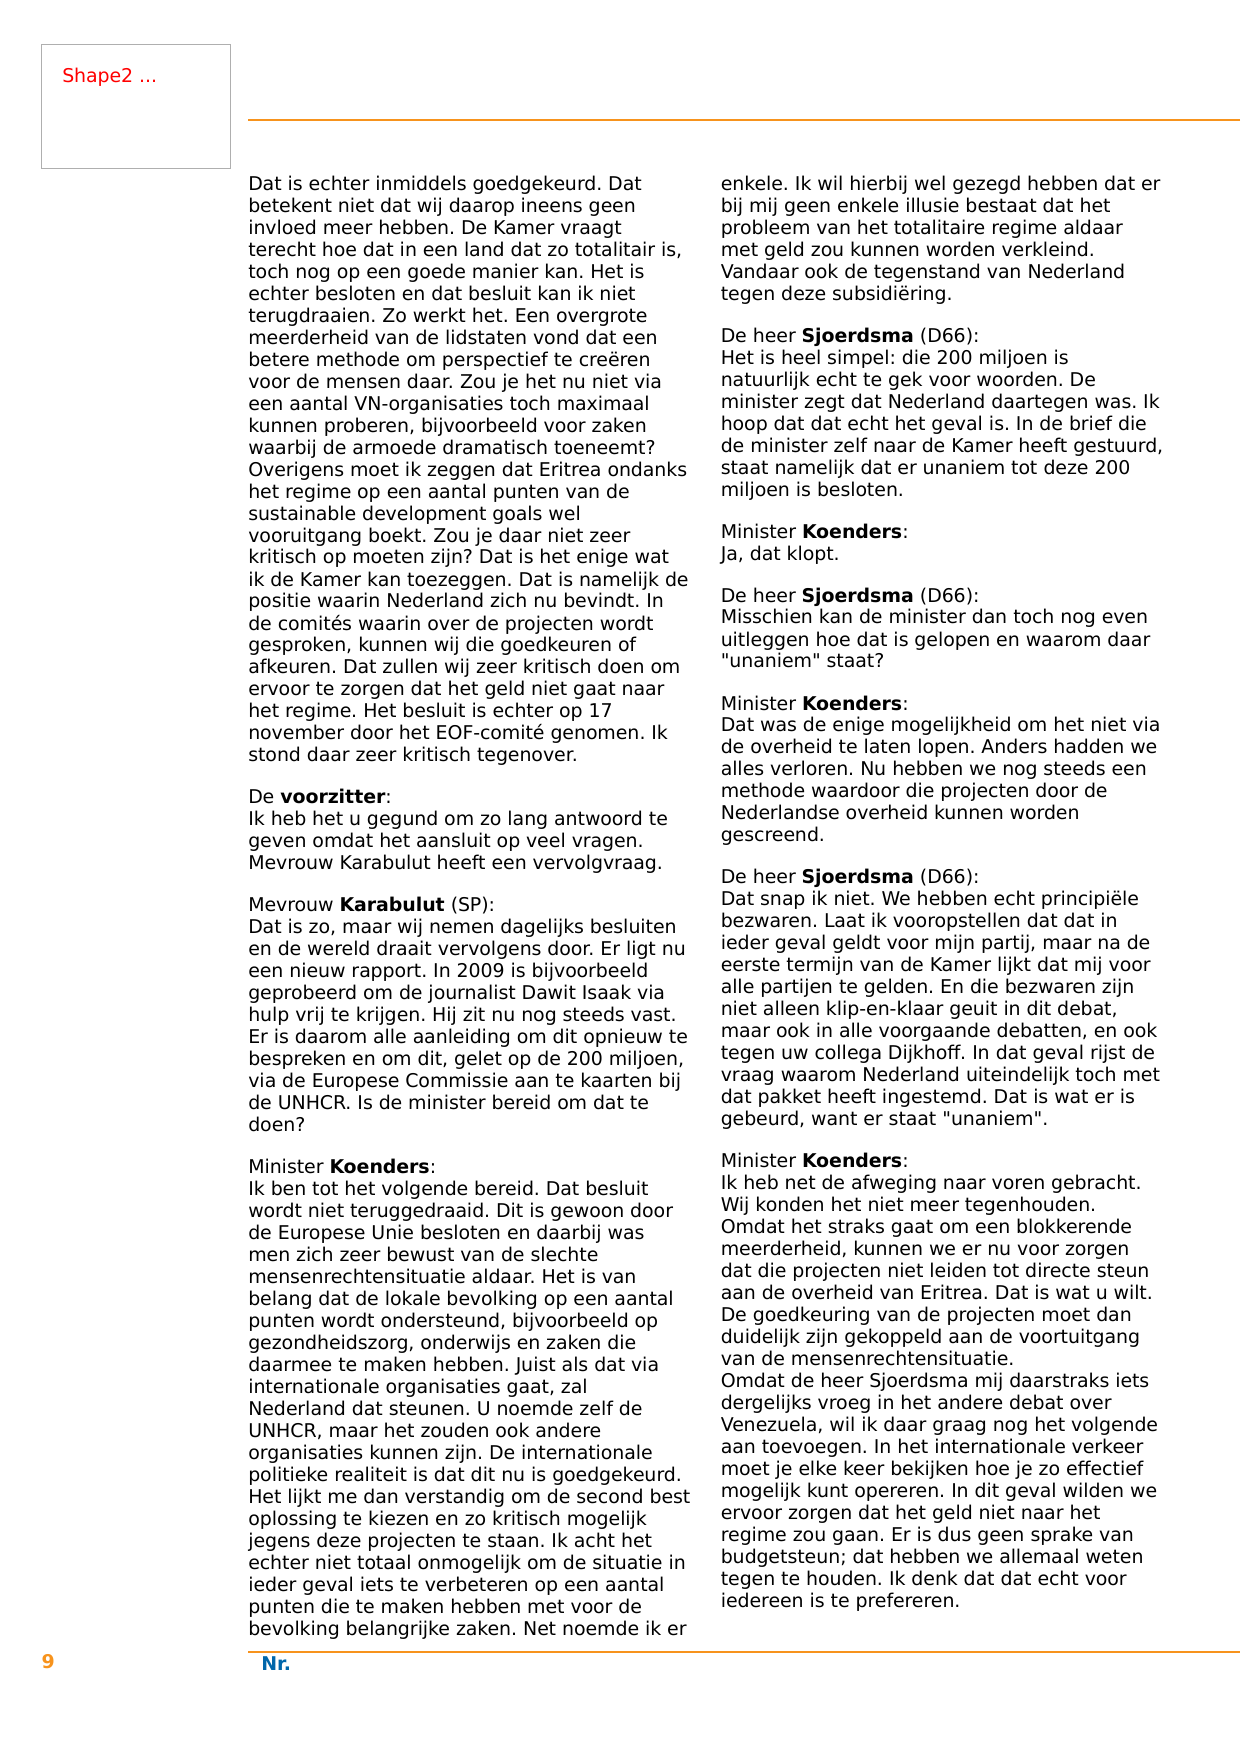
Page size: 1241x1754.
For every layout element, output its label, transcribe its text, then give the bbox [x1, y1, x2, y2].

text Ik ben tot het volgende bereid. Dat besluit wordt niet teruggedraaid. Dit is gewoon door de Europese Unie besloten en daarbij was men zich zeer bewust van de slechte mensenrechtensituatie aldaar. Het is van belang dat de lokale bevolking op een aantal punten wordt ondersteund, bijvoorbeeld op gezondheidszorg, onderwijs en zaken die daarmee te maken hebben. Juist als dat via internationale organisaties gaat, zal Nederland dat steunen. U noemde zelf de UNHCR, maar het zouden ook andere organisaties kunnen zijn. De internationale politieke realiteit is dat dit nu is goedgekeurd. Het lijkt me dan verstandig om de second best oplossing te kiezen en zo kritisch mogelijk jegens deze projecten te staan. Ik acht het echter niet totaal onmogelijk om de situatie in ieder geval iets te verbeteren op een aantal punten die te maken hebben met voor de bevolking belangrijke zaken. Net noemde ik er [248, 1178, 691, 1639]
text Dat snap ik niet. We hebben echt principiële bezwaren. Laat ik vooropstellen dat dat in ieder geval geldt voor mijn partij, maar na de eerste termijn van de Kamer lijkt dat mij voor alle partijen te gelden. En die bezwaren zijn niet alleen klip-en-klaar geuit in dit debat, maar ook in alle voorgaande debatten, en ook tegen uw collega Dijkhoff. In dat geval rijst de vraag waarom Nederland uiteindelijk toch met dat pakket heeft ingestemd. Dat is wat er is gebeurd, want er staat "unaniem". [721, 888, 1163, 1130]
text De voorzitter: [248, 786, 691, 808]
text Minister Koenders: [248, 1156, 691, 1178]
text De heer Sjoerdsma (D66): [721, 325, 1163, 347]
text Het is heel simpel: die 200 miljoen is natuurlijk echt te gek voor woorden. De minister zegt dat Nederland daartegen was. Ik hoop dat dat echt het geval is. In de brief die de minister zelf naar de Kamer heeft gestuurd, staat namelijk dat er unaniem tot deze 200 miljoen is besloten. [721, 347, 1163, 501]
text Dat was de enige mogelijkheid om het niet via de overheid te laten lopen. Anders hadden we alles verloren. Nu hebben we nog steeds een methode waardoor die projecten door de Nederlandse overheid kunnen worden gescreend. [721, 714, 1163, 846]
text Ik heb het u gegund om zo lang antwoord te geven omdat het aansluit op veel vragen. Mevrouw Karabulut heeft een vervolgvraag. [248, 808, 691, 874]
text Ik heb net de afweging naar voren gebracht. Wij konden het niet meer tegenhouden. Omdat het straks gaat om een blokkerende meerderheid, kunnen we er nu voor zorgen dat die projecten niet leiden tot directe steun aan de overheid van Eritrea. Dat is wat u wilt. De goedkeuring van de projecten moet dan duidelijk zijn gekoppeld aan de voortuitgang van de mensenrechtensituatie. [721, 1172, 1163, 1370]
text Minister Koenders: [721, 692, 1163, 714]
text Misschien kan de minister dan toch nog even uitleggen hoe dat is gelopen en waarom daar "unaniem" staat? [721, 606, 1163, 672]
text Dat is echter inmiddels goedgekeurd. Dat betekent niet dat wij daarop ineens geen invloed meer hebben. De Kamer vraagt terecht hoe dat in een land dat zo totalitair is, toch nog op een goede manier kan. Het is echter besloten en dat besluit kan ik niet terugdraaien. Zo werkt het. Een overgrote meerderheid van de lidstaten vond dat een betere methode om perspectief te creëren voor de mensen daar. Zou je het nu niet via een aantal VN-organisaties toch maximaal kunnen proberen, bijvoorbeeld voor zaken waarbij de armoede dramatisch toeneemt? Overigens moet ik zeggen dat Eritrea ondanks het regime op een aantal punten van de sustainable development goals wel vooruitgang boekt. Zou je daar niet zeer kritisch op moeten zijn? Dat is het enige wat ik de Kamer kan toezeggen. Dat is namelijk de positie waarin Nederland zich nu bevindt. In de comités waarin over de projecten wordt gesproken, kunnen wij die goedkeuren of afkeuren. Dat zullen wij zeer kritisch doen om ervoor te zorgen dat het geld niet gaat naar het regime. Het besluit is echter op 17 november door het EOF-comité genomen. Ik stond daar zeer kritisch tegenover. [248, 173, 691, 766]
text Omdat de heer Sjoerdsma mij daarstraks iets dergelijks vroeg in het andere debat over Venezuela, wil ik daar graag nog het volgende aan toevoegen. In het internationale verkeer moet je elke keer bekijken hoe je zo effectief mogelijk kunt opereren. In dit geval wilden we ervoor zorgen dat het geld niet naar het regime zou gaan. Er is dus geen sprake van budgetsteun; dat hebben we allemaal weten tegen te houden. Ik denk dat dat echt voor iedereen is te prefereren. [721, 1370, 1163, 1612]
text De heer Sjoerdsma (D66): [721, 584, 1163, 606]
text Mevrouw Karabulut (SP): [248, 894, 691, 916]
text Dat is zo, maar wij nemen dagelijks besluiten en de wereld draait vervolgens door. Er ligt nu een nieuw rapport. In 2009 is bijvoorbeeld geprobeerd om de journalist Dawit Isaak via hulp vrij te krijgen. Hij zit nu nog steeds vast. Er is daarom alle aanleiding om dit opnieuw te bespreken en om dit, gelet op de 200 miljoen, via de Europese Commissie aan te kaarten bij de UNHCR. Is de minister bereid om dat te doen? [248, 916, 691, 1136]
text enkele. Ik wil hierbij wel gezegd hebben dat er bij mij geen enkele illusie bestaat dat het probleem van het totalitaire regime aldaar met geld zou kunnen worden verkleind. Vandaar ook de tegenstand van Nederland tegen deze subsidiëring. [721, 173, 1163, 305]
text Minister Koenders: [721, 521, 1163, 542]
text Ja, dat klopt. [721, 542, 1163, 564]
text De heer Sjoerdsma (D66): [721, 866, 1163, 888]
text Minister Koenders: [721, 1150, 1163, 1172]
